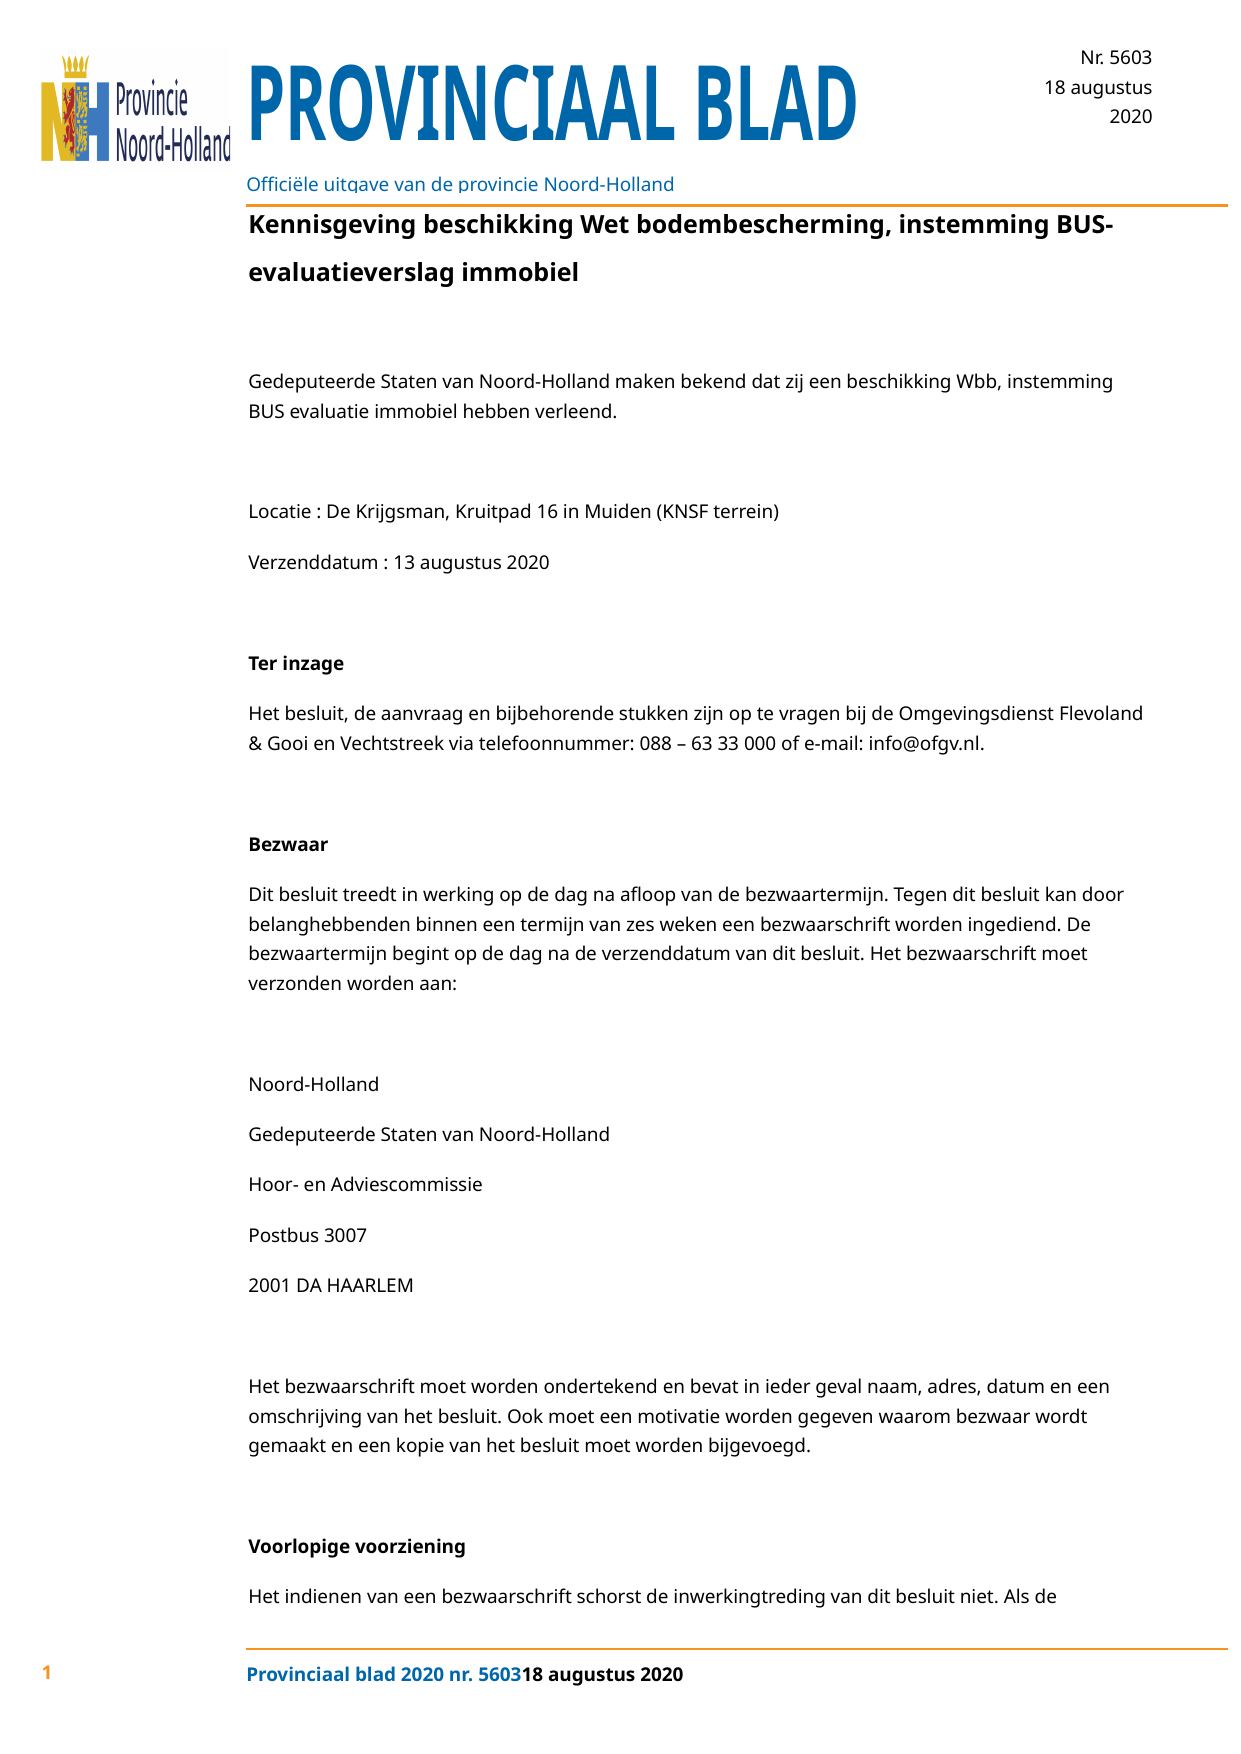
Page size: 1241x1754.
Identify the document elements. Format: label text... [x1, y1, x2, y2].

text Verzenddatum : 13 augustus 2020 [248, 549, 1152, 575]
text Locatie : De Krijgsman, Kruitpad 16 in Muiden (KNSF terrein) [248, 499, 1152, 524]
text Gedeputeerde Staten van Noord-Holland [248, 1121, 1152, 1147]
text 2001 DA HAARLEM [248, 1272, 1152, 1298]
text Hoor- en Adviescommissie [248, 1172, 1152, 1197]
text Postbus 3007 [248, 1222, 1152, 1248]
text Ter inzage [248, 650, 1152, 676]
text Gedeputeerde Staten van Noord-Holland maken bekend dat zij een beschikking Wbb, instemming BUS evaluatie immobiel hebben verleend. [248, 368, 1152, 424]
text Het bezwaarschrift moet worden ondertekend en bevat in ieder geval naam, adres, datum en een omschrijving van het besluit. Ook moet een motivatie worden gegeven waarom bezwaar wordt gemaakt en een kopie van het besluit moet worden bijgevoegd. [248, 1373, 1152, 1458]
text Noord-Holland [248, 1071, 1152, 1097]
picture [41, 47, 231, 172]
text Voorlopige voorziening [248, 1533, 1152, 1559]
text Bezwaar [248, 831, 1152, 857]
text Het indienen van een bezwaarschrift schorst de inwerkingtreding van dit besluit niet. Als de [248, 1584, 1152, 1609]
text Het besluit, de aanvraag en bijbehorende stukken zijn op te vragen bij de Omgevingsdienst Flevoland & Gooi en Vechtstreek via telefoonnummer: 088 – 63 33 000 of e-mail: info@ofgv.nl. [248, 700, 1152, 756]
text Kennisgeving beschikking Wet bodembescherming, instemming BUS-evaluatieverslag immobiel [248, 207, 1152, 288]
text Dit besluit treedt in werking op de dag na afloop van de bezwaartermijn. Tegen dit besluit kan door belanghebbenden binnen een termijn van zes weken een bezwaarschrift worden ingediend. De bezwaartermijn begint op de dag na de verzenddatum van dit besluit. Het bezwaarschrift moet verzonden worden aan: [248, 881, 1152, 996]
